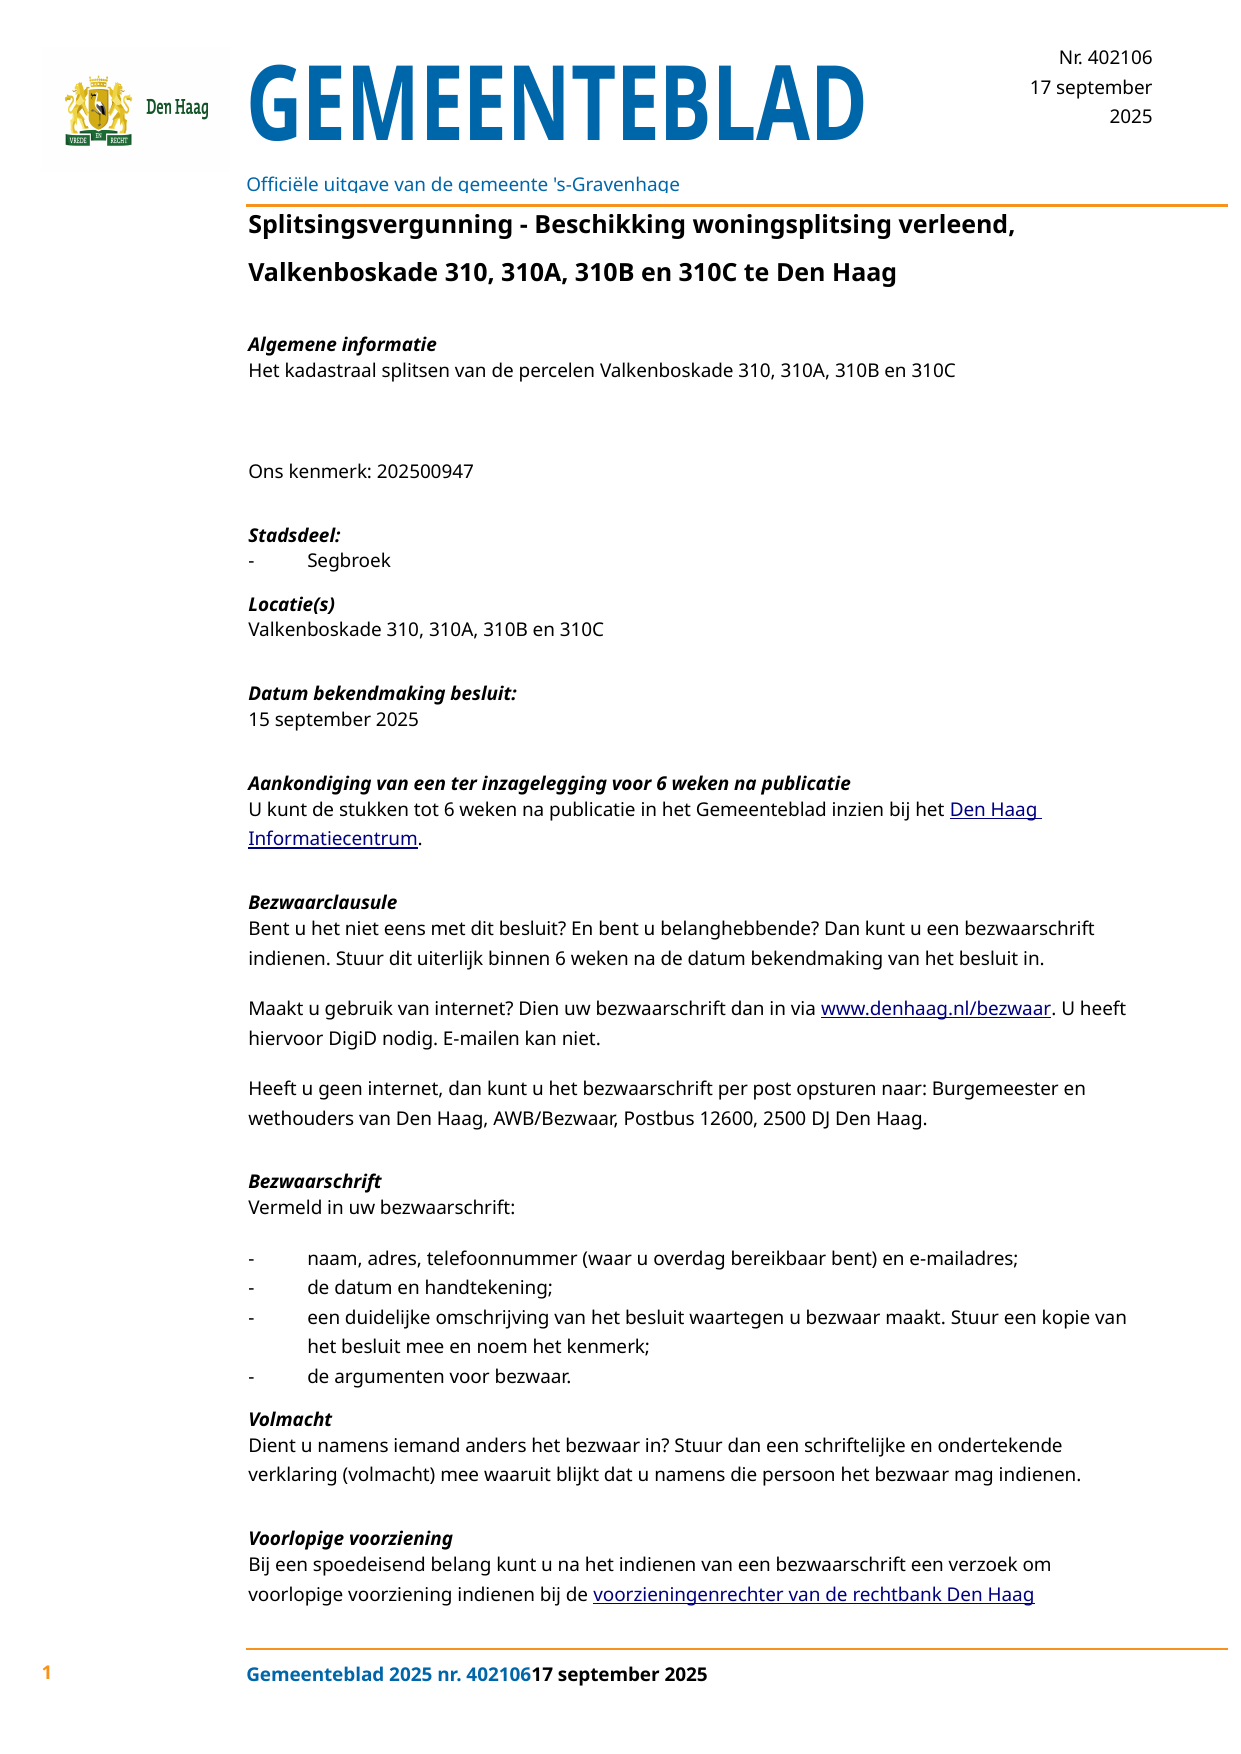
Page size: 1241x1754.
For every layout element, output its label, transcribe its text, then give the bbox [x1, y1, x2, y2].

text Het kadastraal splitsen van de percelen Valkenboskade 310, 310A, 310B en 310C [248, 357, 1152, 383]
text Locatie(s) [248, 591, 1152, 617]
list de argumenten voor bezwaar. [248, 1363, 1152, 1389]
text Algemene informatie [248, 331, 1152, 357]
text Bent u het niet eens met dit besluit? En bent u belanghebbende? Dan kunt u een bezwaarschrift indienen. Stuur dit uiterlijk binnen 6 weken na de datum bekendmaking van het besluit in. [248, 915, 1152, 971]
text Heeft u geen internet, dan kunt u het bezwaarschrift per post opsturen naar: Burgemeester en wethouders van Den Haag, AWB/Bezwaar, Postbus 12600, 2500 DJ Den Haag. [248, 1075, 1152, 1131]
text Datum bekendmaking besluit: [248, 681, 1152, 706]
text Ons kenmerk: 202500947 [248, 458, 1152, 484]
text 15 september 2025 [248, 706, 1152, 732]
list de datum en handtekening; [248, 1274, 1152, 1300]
text Bezwaarschrift [248, 1169, 1152, 1194]
text Valkenboskade 310, 310A, 310B en 310C [248, 617, 1152, 642]
text Splitsingsvergunning - Beschikking woningsplitsing verleend, Valkenboskade 310, 310A, 310B en 310C te Den Haag [248, 207, 1152, 288]
text Bezwaarclausule [248, 889, 1152, 915]
text Aankondiging van een ter inzagelegging voor 6 weken na publicatie [248, 770, 1152, 796]
text Stadsdeel: [248, 522, 1152, 548]
picture [41, 47, 231, 172]
text Dient u namens iemand anders het bezwaar in? Stuur dan een schriftelijke en ondertekende verklaring (volmacht) mee waaruit blijkt dat u namens die persoon het bezwaar mag indienen. [248, 1432, 1152, 1487]
text Vermeld in uw bezwaarschrift: [248, 1194, 1152, 1220]
list naam, adres, telefoonnummer (waar u overdag bereikbaar bent) en e-mailadres; [248, 1245, 1152, 1271]
text Volmacht [248, 1406, 1152, 1432]
text U kunt de stukken tot 6 weken na publicatie in het Gemeenteblad inzien bij het Den Haag Informatiecentrum. [248, 796, 1152, 851]
list een duidelijke omschrijving van het besluit waartegen u bezwaar maakt. Stuur een kopie van het besluit mee en noem het kenmerk; [248, 1304, 1152, 1359]
text Voorlopige voorziening [248, 1526, 1152, 1551]
list Segbroek [248, 548, 1152, 573]
text Bij een spoedeisend belang kunt u na het indienen van een bezwaarschrift een verzoek om voorlopige voorziening indienen bij de voorzieningenrechter van de rechtbank Den Haag [248, 1551, 1152, 1607]
text Maakt u gebruik van internet? Dien uw bezwaarschrift dan in via www.denhaag.nl/bezwaar. U heeft hiervoor DigiD nodig. E-mailen kan niet. [248, 995, 1152, 1051]
